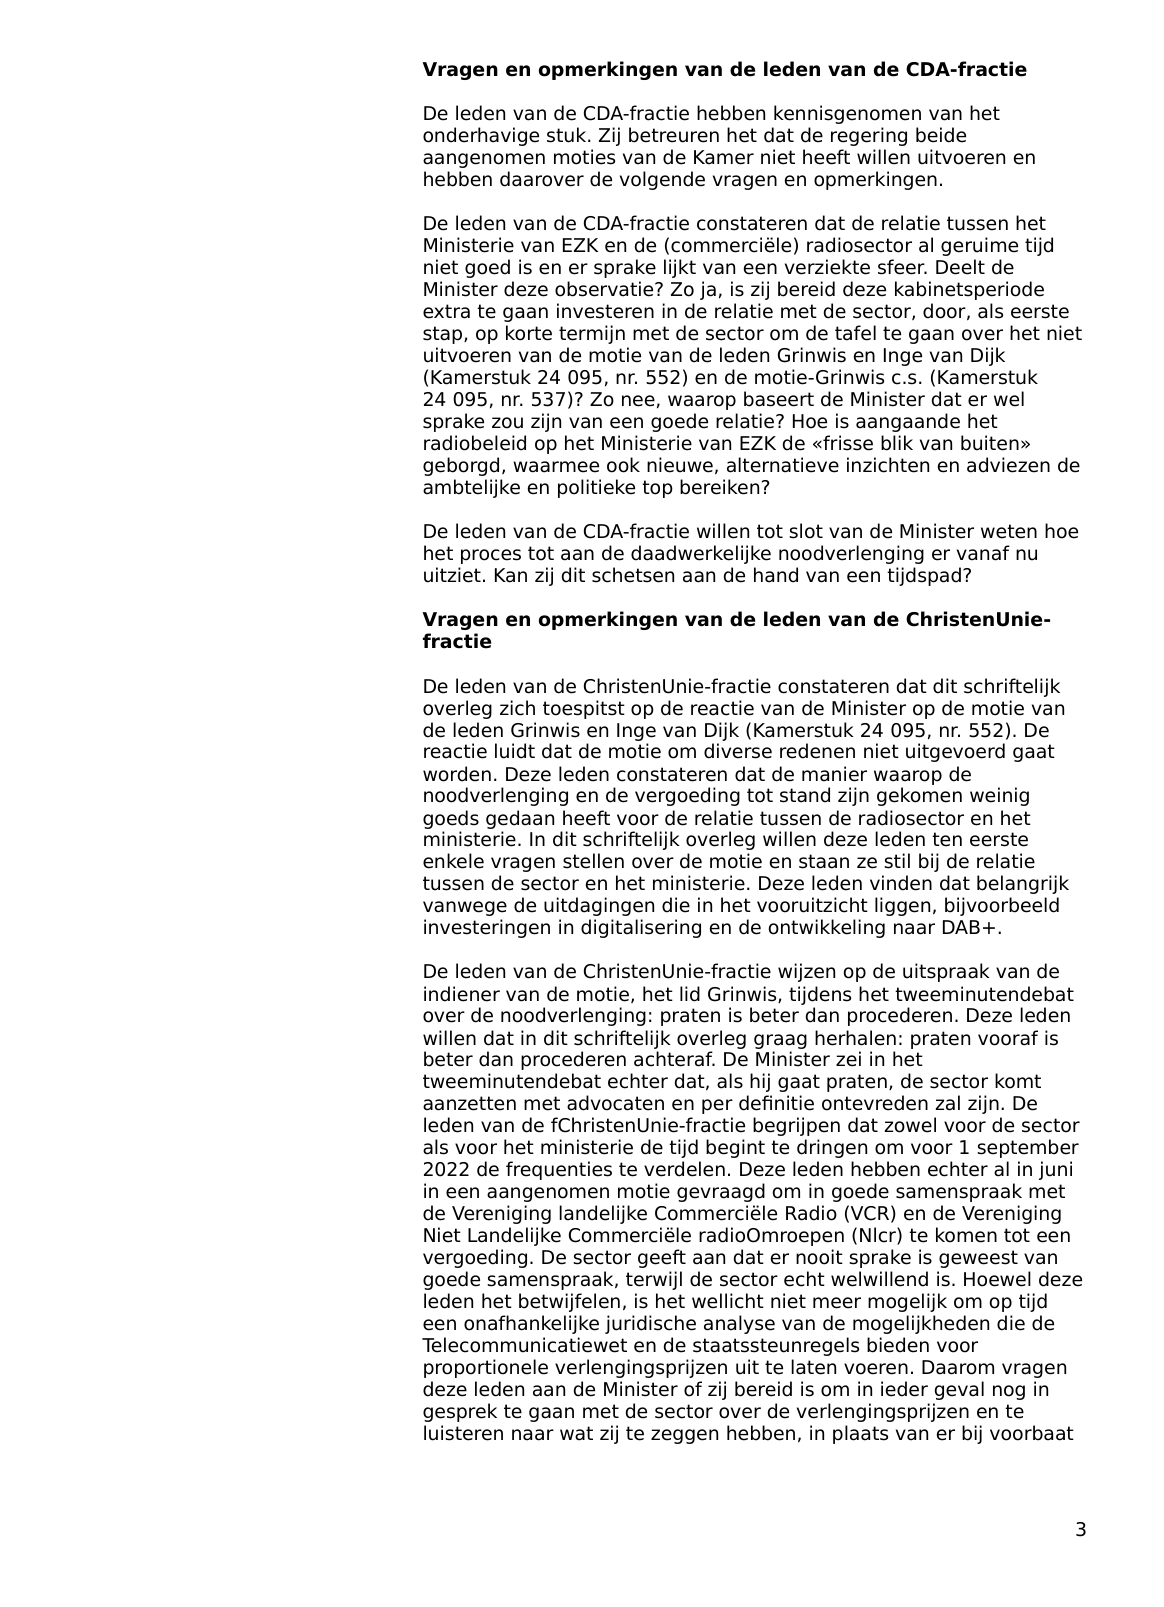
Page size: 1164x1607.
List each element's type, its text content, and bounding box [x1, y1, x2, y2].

text De leden van de ChristenUnie-fractie wijzen op de uitspraak van de indiener van de motie, het lid Grinwis, tijdens het tweeminutendebat over de noodverlenging: praten is beter dan procederen. Deze leden willen dat in dit schriftelijk overleg graag herhalen: praten vooraf is beter dan procederen achteraf. De Minister zei in het tweeminutendebat echter dat, als hij gaat praten, de sector komt aanzetten met advocaten en per definitie ontevreden zal zijn. De leden van de fChristenUnie-fractie begrijpen dat zowel voor de sector als voor het ministerie de tijd begint te dringen om voor 1 september 2022 de frequenties te verdelen. Deze leden hebben echter al in juni in een aangenomen motie gevraagd om in goede samenspraak met de Vereniging landelijke Commerciële Radio (VCR) en de Vereniging Niet Landelijke Commerciële radioOmroepen (Nlcr) te komen tot een vergoeding. De sector geeft aan dat er nooit sprake is geweest van goede samenspraak, terwijl de sector echt welwillend is. Hoewel deze leden het betwijfelen, is het wellicht niet meer mogelijk om op tijd een onafhankelijke juridische analyse van de mogelijkheden die de Telecommunicatiewet en de staatssteunregels bieden voor proportionele verlengingsprijzen uit te laten voeren. Daarom vragen deze leden aan de Minister of zij bereid is om in ieder geval nog in gesprek te gaan met de sector over de verlengingsprijzen en te luisteren naar wat zij te zeggen hebben, in plaats van er bij voorbaat [422, 961, 1087, 1445]
subtitle Vragen en opmerkingen van de leden van de CDA-fractie [422, 59, 1087, 81]
text De leden van de CDA-fractie hebben kennisgenomen van het onderhavige stuk. Zij betreuren het dat de regering beide aangenomen moties van de Kamer niet heeft willen uitvoeren en hebben daarover de volgende vragen en opmerkingen. [422, 103, 1087, 191]
subtitle Vragen en opmerkingen van de leden van de ChristenUnie-fractie [422, 609, 1087, 653]
text De leden van de ChristenUnie-fractie constateren dat dit schriftelijk overleg zich toespitst op de reactie van de Minister op de motie van de leden Grinwis en Inge van Dijk (Kamerstuk 24 095, nr. 552). De reactie luidt dat de motie om diverse redenen niet uitgevoerd gaat worden. Deze leden constateren dat de manier waarop de noodverlenging en de vergoeding tot stand zijn gekomen weinig goeds gedaan heeft voor de relatie tussen de radiosector en het ministerie. In dit schriftelijk overleg willen deze leden ten eerste enkele vragen stellen over de motie en staan ze stil bij de relatie tussen de sector en het ministerie. Deze leden vinden dat belangrijk vanwege de uitdagingen die in het vooruitzicht liggen, bijvoorbeeld investeringen in digitalisering en de ontwikkeling naar DAB+. [422, 676, 1087, 939]
text De leden van de CDA-fractie willen tot slot van de Minister weten hoe het proces tot aan de daadwerkelijke noodverlenging er vanaf nu uitziet. Kan zij dit schetsen aan de hand van een tijdspad? [422, 521, 1087, 587]
text De leden van de CDA-fractie constateren dat de relatie tussen het Ministerie van EZK en de (commerciële) radiosector al geruime tijd niet goed is en er sprake lijkt van een verziekte sfeer. Deelt de Minister deze observatie? Zo ja, is zij bereid deze kabinetsperiode extra te gaan investeren in de relatie met de sector, door, als eerste stap, op korte termijn met de sector om de tafel te gaan over het niet uitvoeren van de motie van de leden Grinwis en Inge van Dijk (Kamerstuk 24 095, nr. 552) en de motie-Grinwis c.s. (Kamerstuk 24 095, nr. 537)? Zo nee, waarop baseert de Minister dat er wel sprake zou zijn van een goede relatie? Hoe is aangaande het radiobeleid op het Ministerie van EZK de «frisse blik van buiten» geborgd, waarmee ook nieuwe, alternatieve inzichten en adviezen de ambtelijke en politieke top bereiken? [422, 213, 1087, 499]
